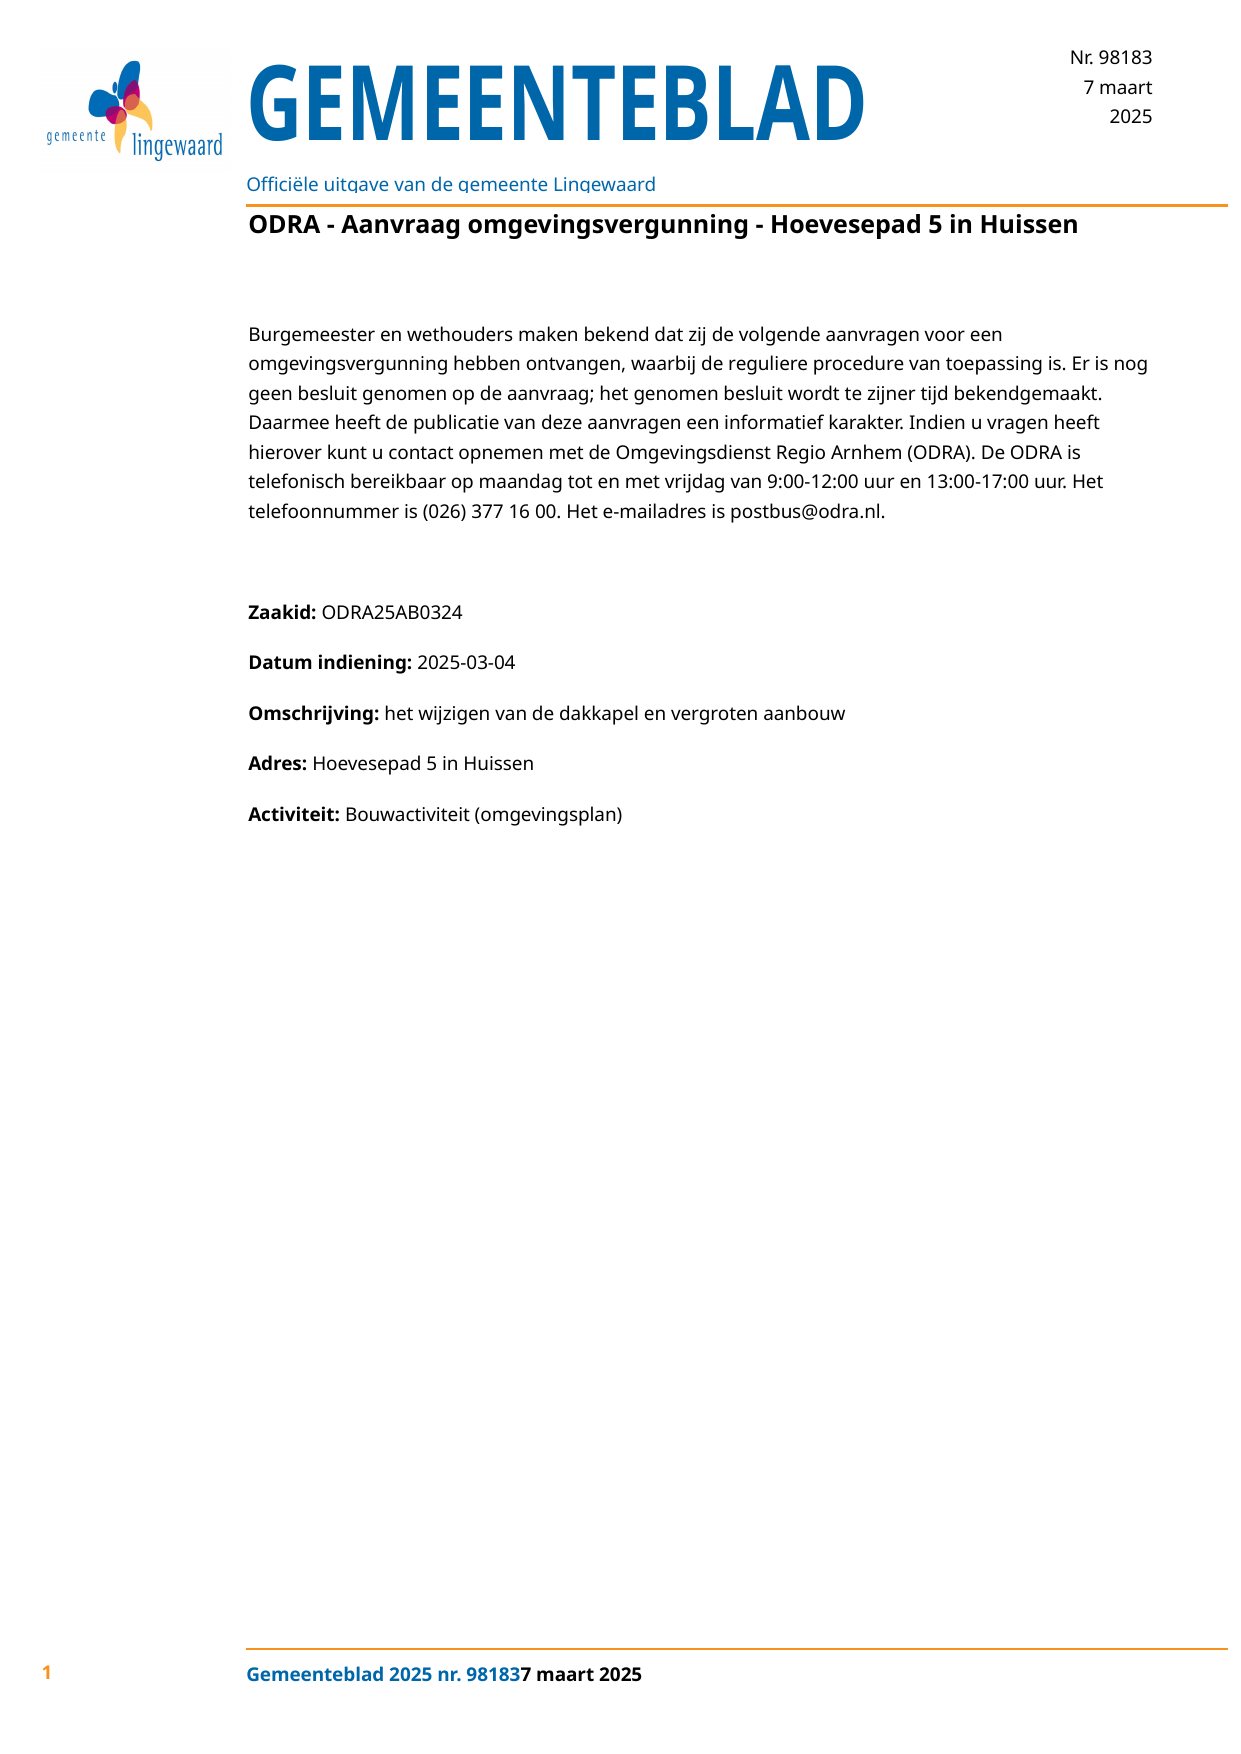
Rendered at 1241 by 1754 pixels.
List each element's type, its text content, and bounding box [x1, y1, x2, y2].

text Omschrijving: het wijzigen van de dakkapel en vergroten aanbouw [248, 700, 1152, 726]
text Activiteit: Bouwactiviteit (omgevingsplan) [248, 801, 1152, 826]
text Datum indiening: 2025-03-04 [248, 649, 1152, 675]
text Zaakid: ODRA25AB0324 [248, 599, 1152, 625]
text Burgemeester en wethouders maken bekend dat zij de volgende aanvragen voor een omgevingsvergunning hebben ontvangen, waarbij de reguliere procedure van toepassing is. Er is nog geen besluit genomen op de aanvraag; het genomen besluit wordt te zijner tijd bekendgemaakt. Daarmee heeft de publicatie van deze aanvragen een informatief karakter. Indien u vragen heeft hierover kunt u contact opnemen met de Omgevingsdienst Regio Arnhem (ODRA). De ODRA is telefonisch bereikbaar op maandag tot en met vrijdag van 9:00-12:00 uur en 13:00-17:00 uur. Het telefoonnummer is (026) 377 16 00. Het e-mailadres is postbus@odra.nl. [248, 321, 1152, 524]
text Adres: Hoevesepad 5 in Huissen [248, 750, 1152, 776]
picture [41, 47, 231, 172]
text ODRA - Aanvraag omgevingsvergunning - Hoevesepad 5 in Huissen [248, 207, 1152, 241]
